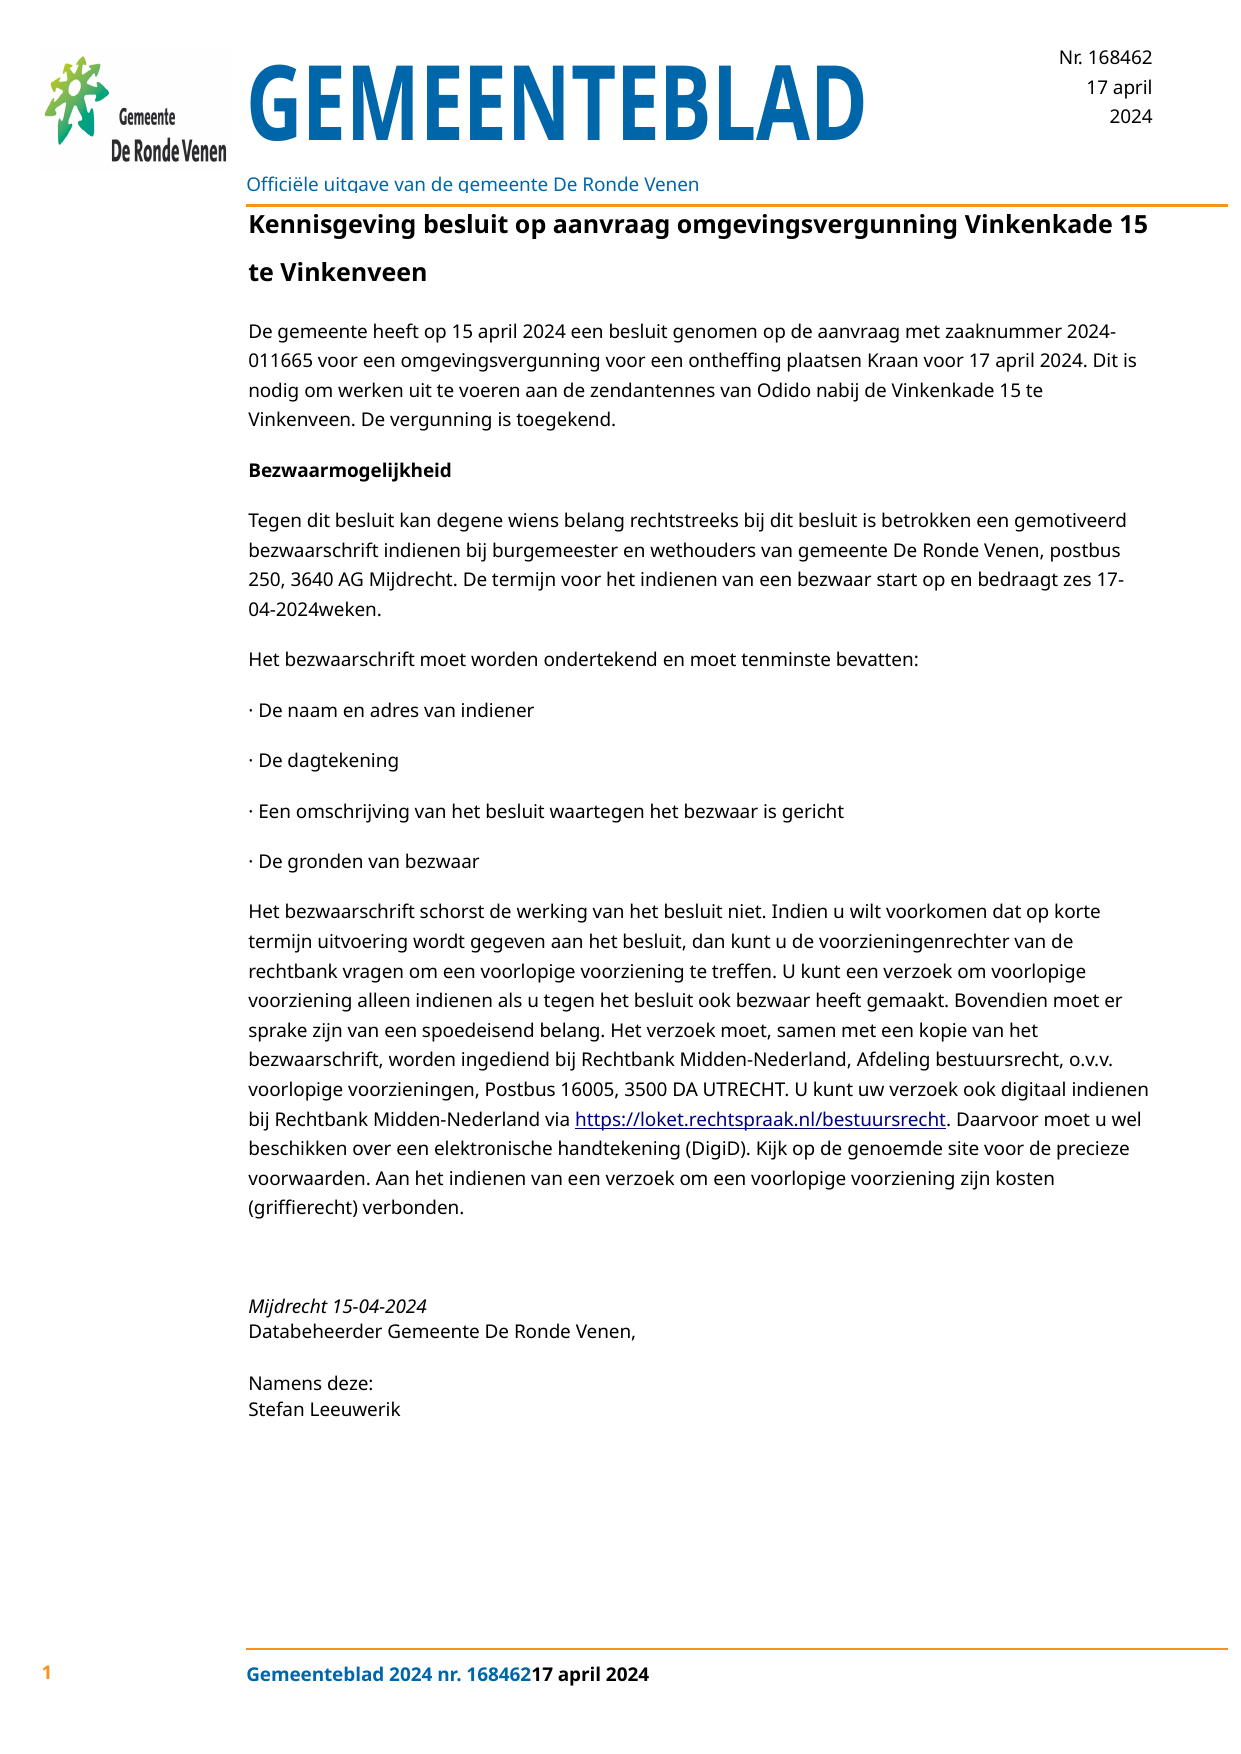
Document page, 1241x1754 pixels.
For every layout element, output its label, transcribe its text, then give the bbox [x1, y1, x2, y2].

text · De dagtekening [248, 747, 1152, 773]
text Het bezwaarschrift moet worden ondertekend en moet tenminste bevatten: [248, 647, 1152, 672]
text Mijdrecht 15-04-2024 [248, 1293, 1152, 1318]
text Kennisgeving besluit op aanvraag omgevingsvergunning Vinkenkade 15 te Vinkenveen [248, 207, 1152, 288]
text Databeheerder Gemeente De Ronde Venen, [248, 1318, 1152, 1344]
text Tegen dit besluit kan degene wiens belang rechtstreeks bij dit besluit is betrokken een gemotiveerd bezwaarschrift indienen bij burgemeester en wethouders van gemeente De Ronde Venen, postbus 250, 3640 AG Mijdrecht. De termijn voor het indienen van een bezwaar start op en bedraagt zes 17-04-2024weken. [248, 507, 1152, 622]
text · De gronden van bezwaar [248, 848, 1152, 874]
text De gemeente heeft op 15 april 2024 een besluit genomen op de aanvraag met zaaknummer 2024-011665 voor een omgevingsvergunning voor een ontheffing plaatsen Kraan voor 17 april 2024. Dit is nodig om werken uit te voeren aan de zendantennes van Odido nabij de Vinkenkade 15 te Vinkenveen. De vergunning is toegekend. [248, 318, 1152, 432]
picture [41, 47, 231, 172]
text · Een omschrijving van het besluit waartegen het bezwaar is gericht [248, 798, 1152, 824]
text Stefan Leeuwerik [248, 1396, 1152, 1421]
text Namens deze: [248, 1370, 1152, 1396]
text · De naam en adres van indiener [248, 697, 1152, 723]
text Bezwaarmogelijkheid [248, 457, 1152, 483]
text Het bezwaarschrift schorst de werking van het besluit niet. Indien u wilt voorkomen dat op korte termijn uitvoering wordt gegeven aan het besluit, dan kunt u de voorzieningenrechter van de rechtbank vragen om een voorlopige voorziening te treffen. U kunt een verzoek om voorlopige voorziening alleen indienen als u tegen het besluit ook bezwaar heeft gemaakt. Bovendien moet er sprake zijn van een spoedeisend belang. Het verzoek moet, samen met een kopie van het bezwaarschrift, worden ingediend bij Rechtbank Midden-Nederland, Afdeling bestuursrecht, o.v.v. voorlopige voorzieningen, Postbus 16005, 3500 DA UTRECHT. U kunt uw verzoek ook digitaal indienen bij Rechtbank Midden-Nederland via https://loket.rechtspraak.nl/bestuursrecht. Daarvoor moet u wel beschikken over een elektronische handtekening (DigiD). Kijk op de genoemde site voor de precieze voorwaarden. Aan het indienen van een verzoek om een voorlopige voorziening zijn kosten (griffierecht) verbonden. [248, 899, 1152, 1220]
